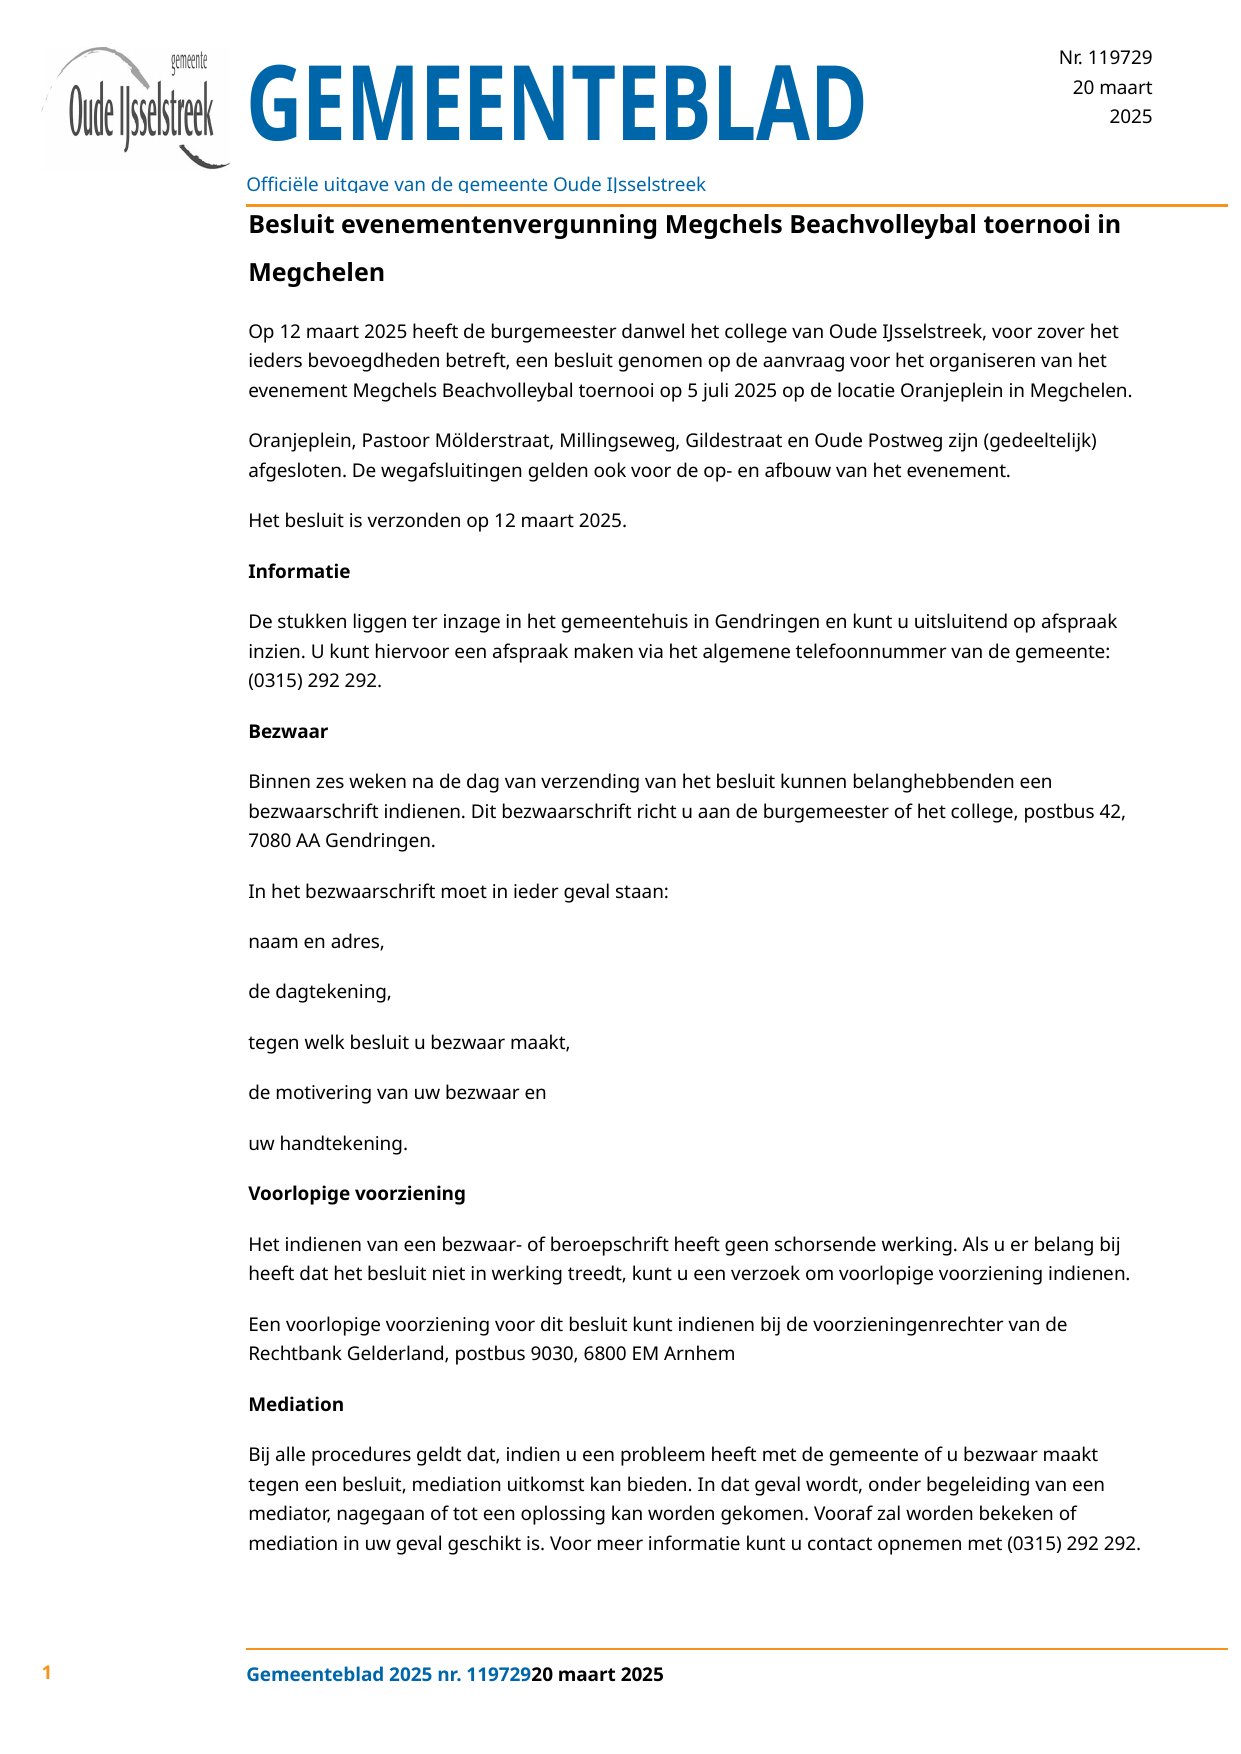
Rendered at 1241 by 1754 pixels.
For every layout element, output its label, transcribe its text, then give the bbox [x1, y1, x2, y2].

text In het bezwaarschrift moet in ieder geval staan: [248, 878, 1152, 904]
text Voorlopige voorziening [248, 1180, 1152, 1206]
text Het besluit is verzonden op 12 maart 2025. [248, 507, 1152, 533]
text Informatie [248, 558, 1152, 584]
text Mediation [248, 1391, 1152, 1417]
text uw handtekening. [248, 1130, 1152, 1156]
text Het indienen van een bezwaar- of beroepschrift heeft geen schorsende werking. Als u er belang bij heeft dat het besluit niet in werking treedt, kunt u een verzoek om voorlopige voorziening indienen. [248, 1231, 1152, 1286]
text de motivering van uw bezwaar en [248, 1079, 1152, 1105]
text Een voorlopige voorziening voor dit besluit kunt indienen bij de voorzieningenrechter van de Rechtbank Gelderland, postbus 9030, 6800 EM Arnhem [248, 1311, 1152, 1366]
text de dagtekening, [248, 979, 1152, 1004]
text Binnen zes weken na de dag van verzending van het besluit kunnen belanghebbenden een bezwaarschrift indienen. Dit bezwaarschrift richt u aan de burgemeester of het college, postbus 42, 7080 AA Gendringen. [248, 768, 1152, 853]
text tegen welk besluit u bezwaar maakt, [248, 1029, 1152, 1055]
text Bij alle procedures geldt dat, indien u een probleem heeft met de gemeente of u bezwaar maakt tegen een besluit, mediation uitkomst kan bieden. In dat geval wordt, onder begeleiding van een mediator, nagegaan of tot een oplossing kan worden gekomen. Vooraf zal worden bekeken of mediation in uw geval geschikt is. Voor meer informatie kunt u contact opnemen met (0315) 292 292. [248, 1441, 1152, 1556]
text Op 12 maart 2025 heeft de burgemeester danwel het college van Oude IJsselstreek, voor zover het ieders bevoegdheden betreft, een besluit genomen op de aanvraag voor het organiseren van het evenement Megchels Beachvolleybal toernooi op 5 juli 2025 op de locatie Oranjeplein in Megchelen. [248, 318, 1152, 403]
text Besluit evenementenvergunning Megchels Beachvolleybal toernooi in Megchelen [248, 207, 1152, 288]
text Bezwaar [248, 718, 1152, 744]
text Oranjeplein, Pastoor Mölderstraat, Millingseweg, Gildestraat en Oude Postweg zijn (gedeeltelijk) afgesloten. De wegafsluitingen gelden ook voor de op- en afbouw van het evenement. [248, 427, 1152, 483]
text naam en adres, [248, 928, 1152, 954]
picture [41, 47, 231, 172]
text De stukken liggen ter inzage in het gemeentehuis in Gendringen en kunt u uitsluitend op afspraak inzien. U kunt hiervoor een afspraak maken via het algemene telefoonnummer van de gemeente: (0315) 292 292. [248, 608, 1152, 693]
